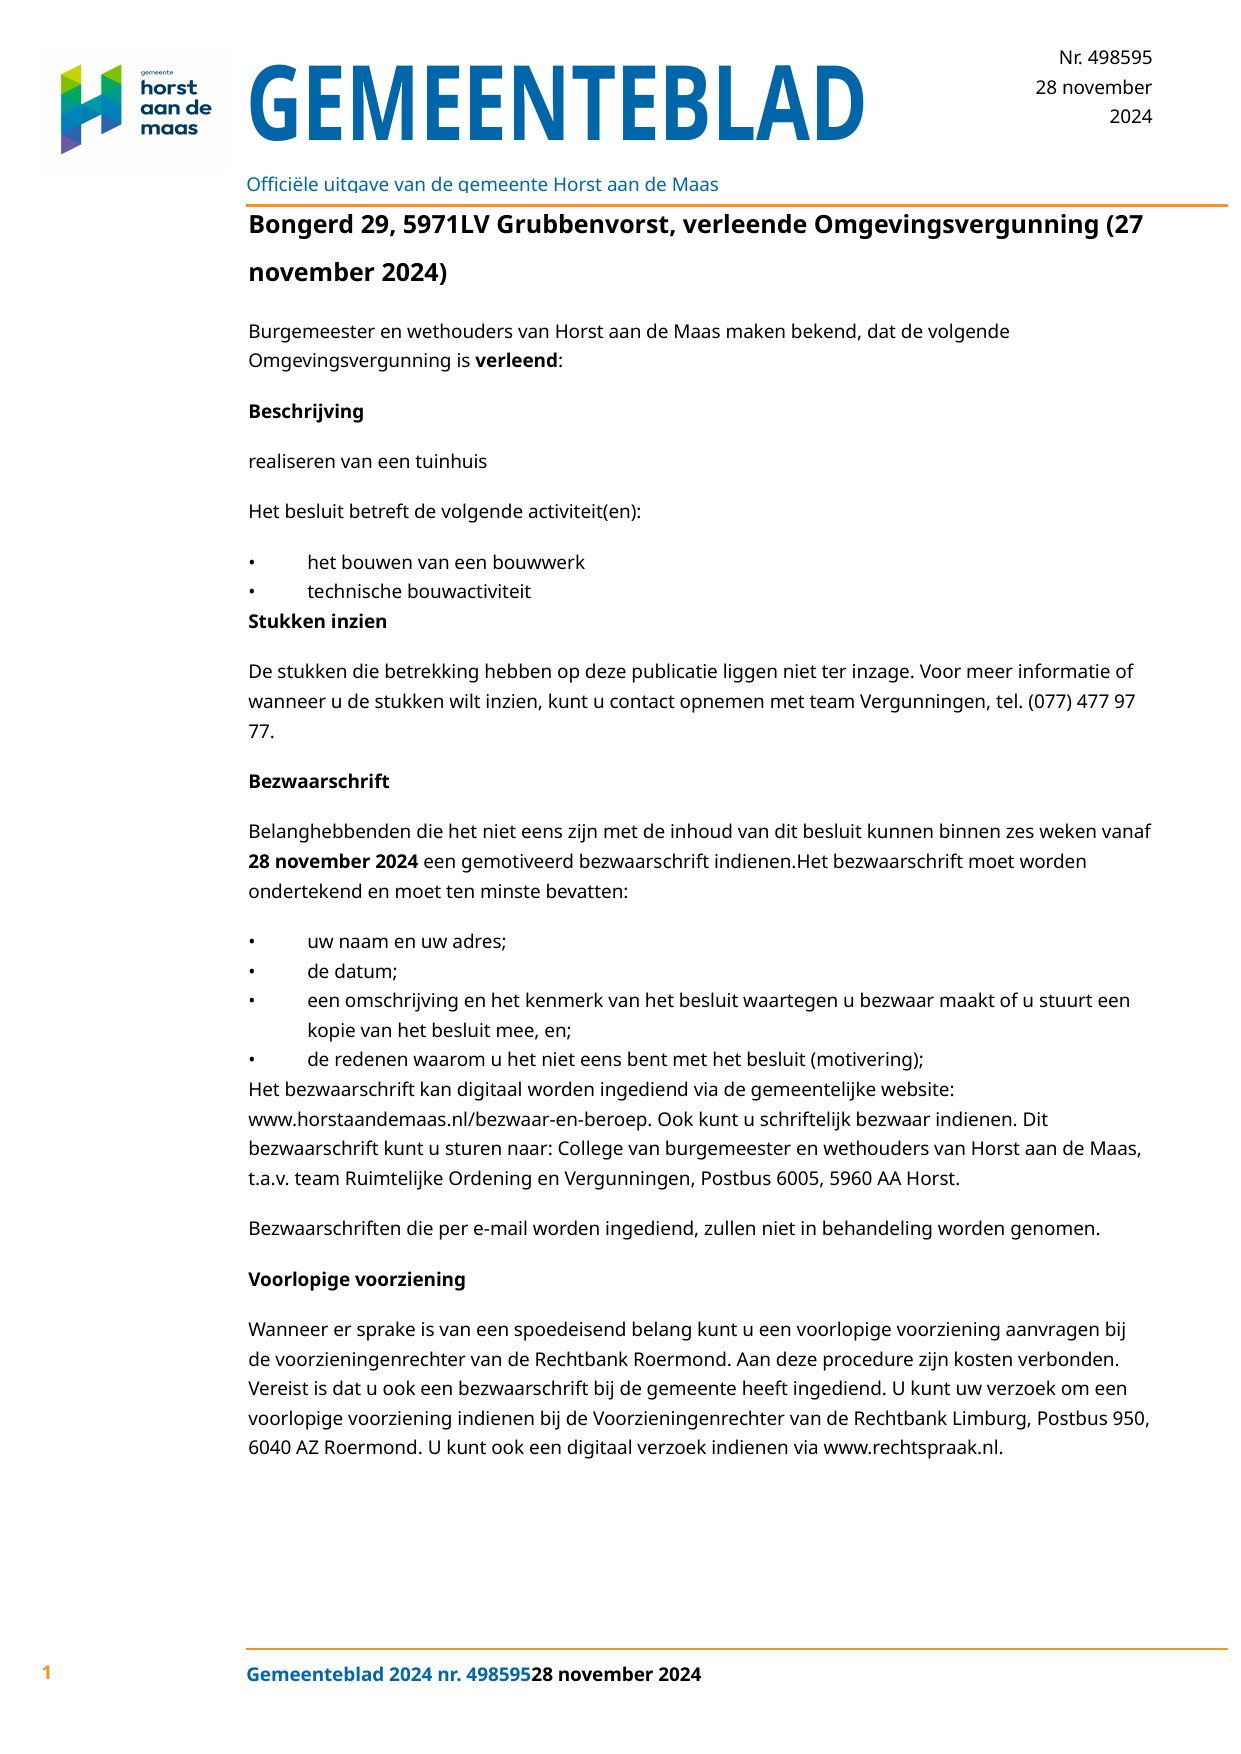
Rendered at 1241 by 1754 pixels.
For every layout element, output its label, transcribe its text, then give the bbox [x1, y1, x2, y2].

text De stukken die betrekking hebben op deze publicatie liggen niet ter inzage. Voor meer informatie of wanneer u de stukken wilt inzien, kunt u contact opnemen met team Vergunningen, tel. (077) 477 97 77. [248, 659, 1152, 744]
list technische bouwactiviteit [248, 579, 1152, 604]
text Burgemeester en wethouders van Horst aan de Maas maken bekend, dat de volgende Omgevingsvergunning is verleend: [248, 318, 1152, 373]
text Het bezwaarschrift kan digitaal worden ingediend via de gemeentelijke website: www.horstaandemaas.nl/bezwaar-en-beroep. Ook kunt u schriftelijk bezwaar indienen. Dit bezwaarschrift kunt u sturen naar: College van burgemeester en wethouders van Horst aan de Maas, t.a.v. team Ruimtelijke Ordening en Vergunningen, Postbus 6005, 5960 AA Horst. [248, 1076, 1152, 1191]
text Bongerd 29, 5971LV Grubbenvorst, verleende Omgevingsvergunning (27 november 2024) [248, 207, 1152, 288]
text Het besluit betreft de volgende activiteit(en): [248, 499, 1152, 524]
picture [41, 47, 231, 172]
list het bouwen van een bouwwerk [248, 549, 1152, 575]
list een omschrijving en het kenmerk van het besluit waartegen u bezwaar maakt of u stuurt een kopie van het besluit mee, en; [248, 987, 1152, 1043]
text Bezwaarschrift [248, 768, 1152, 794]
text Voorlopige voorziening [248, 1266, 1152, 1292]
text Wanneer er sprake is van een spoedeisend belang kunt u een voorlopige voorziening aanvragen bij de voorzieningenrechter van de Rechtbank Roermond. Aan deze procedure zijn kosten verbonden. Vereist is dat u ook een bezwaarschrift bij de gemeente heeft ingediend. U kunt uw verzoek om een voorlopige voorziening indienen bij de Voorzieningenrechter van de Rechtbank Limburg, Postbus 950, 6040 AZ Roermond. U kunt ook een digitaal verzoek indienen via www.rechtspraak.nl. [248, 1316, 1152, 1460]
list uw naam en uw adres; [248, 928, 1152, 954]
text Stukken inzien [248, 608, 1152, 634]
text Beschrijving [248, 398, 1152, 424]
list de datum; [248, 958, 1152, 984]
list de redenen waarom u het niet eens bent met het besluit (motivering); [248, 1047, 1152, 1072]
text Belanghebbenden die het niet eens zijn met de inhoud van dit besluit kunnen binnen zes weken vanaf 28 november 2024 een gemotiveerd bezwaarschrift indienen.Het bezwaarschrift moet worden ondertekend en moet ten minste bevatten: [248, 819, 1152, 904]
text Bezwaarschriften die per e-mail worden ingediend, zullen niet in behandeling worden genomen. [248, 1215, 1152, 1241]
text realiseren van een tuinhuis [248, 448, 1152, 474]
